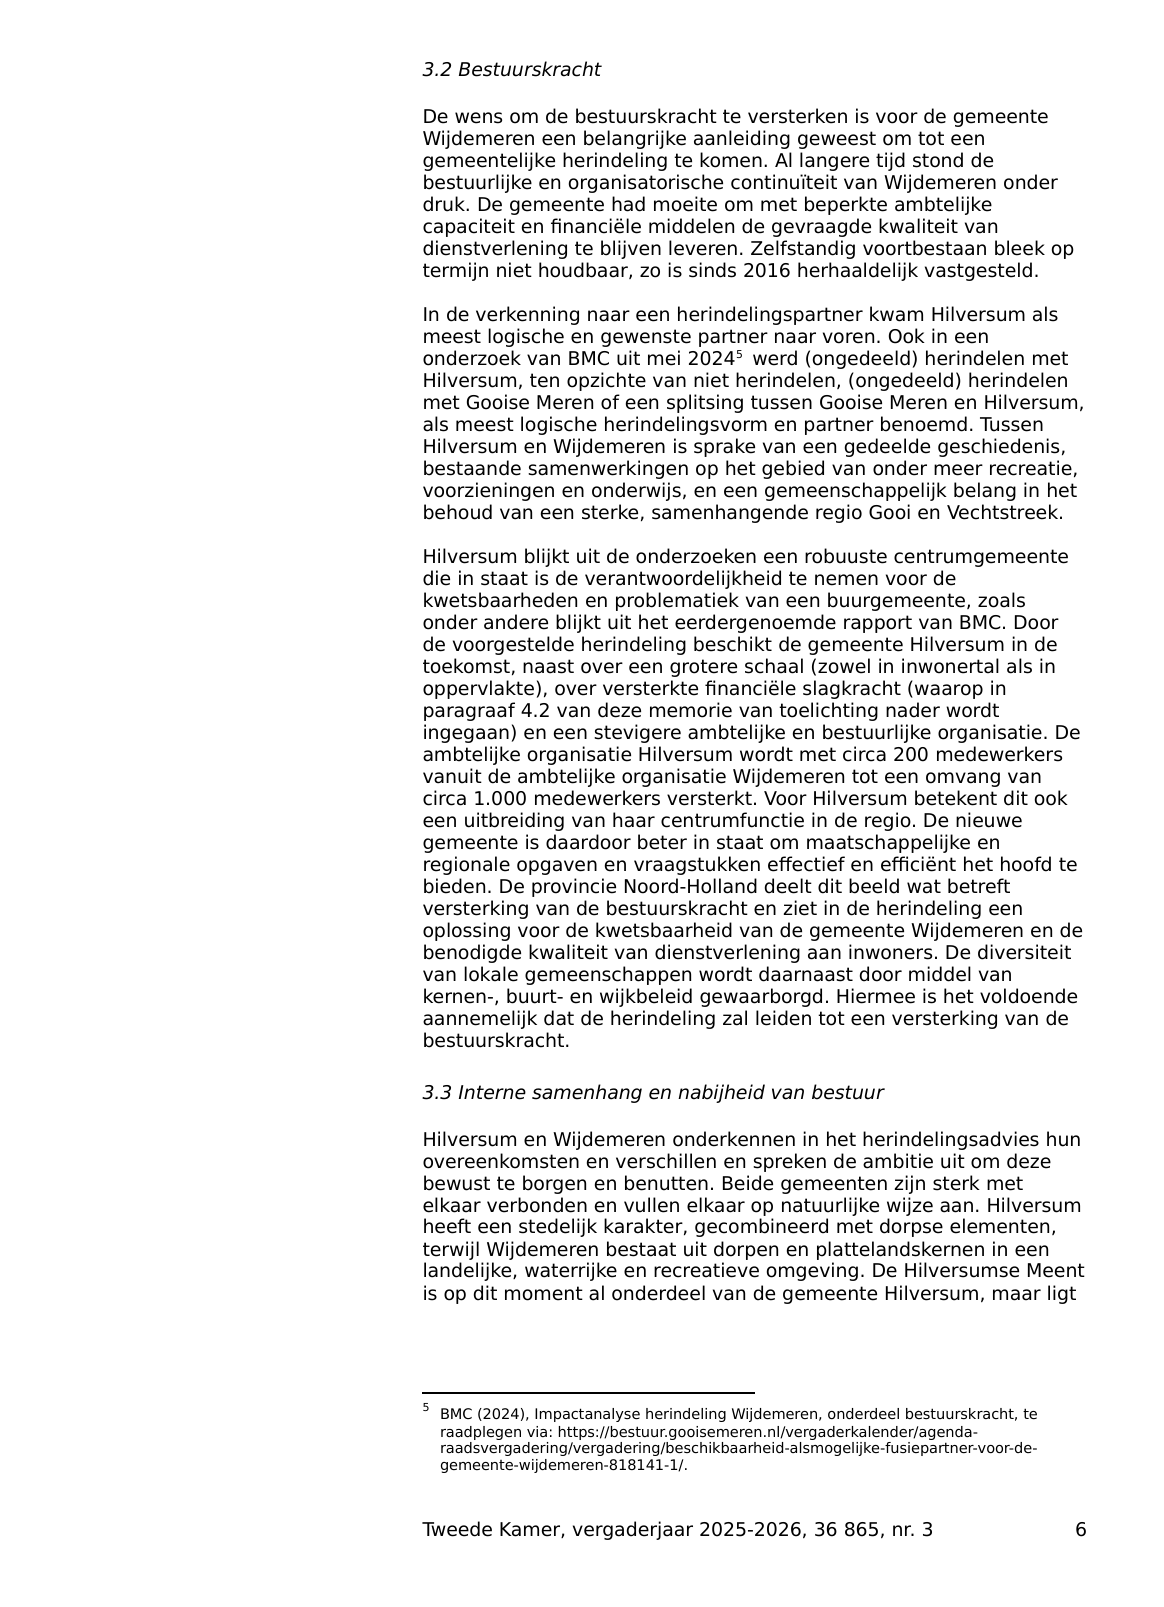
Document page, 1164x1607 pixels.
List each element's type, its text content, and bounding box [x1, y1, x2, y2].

subtitle 3.2 Bestuurskracht [422, 59, 1087, 81]
text In de verkenning naar een herindelingspartner kwam Hilversum als meest logische en gewenste partner naar voren. Ook in een onderzoek van BMC uit mei 2024 werd (ongedeeld) herindelen met Hilversum, ten opzichte van niet herindelen, (ongedeeld) herindelen met Gooise Meren of een splitsing tussen Gooise Meren en Hilversum, als meest logische herindelingsvorm en partner benoemd. Tussen Hilversum en Wijdemeren is sprake van een gedeelde geschiedenis, bestaande samenwerkingen op het gebied van onder meer recreatie, voorzieningen en onderwijs, en een gemeenschappelijk belang in het behoud van een sterke, samenhangende regio Gooi en Vechtstreek. [422, 304, 1087, 524]
text BMC (2024), Impactanalyse herindeling Wijdemeren, onderdeel bestuurskracht, te raadplegen via: https://bestuur.gooisemeren.nl/vergaderkalender/agenda-raadsvergadering/vergadering/beschikbaarheid-alsmogelijke-fusiepartner-voor-de-gemeente-wijdemeren-818141-1/. [422, 1402, 1087, 1474]
text Hilversum blijkt uit de onderzoeken een robuuste centrumgemeente die in staat is de verantwoordelijkheid te nemen voor de kwetsbaarheden en problematiek van een buurgemeente, zoals onder andere blijkt uit het eerdergenoemde rapport van BMC. Door de voorgestelde herindeling beschikt de gemeente Hilversum in de toekomst, naast over een grotere schaal (zowel in inwonertal als in oppervlakte), over versterkte financiële slagkracht (waarop in paragraaf 4.2 van deze memorie van toelichting nader wordt ingegaan) en een stevigere ambtelijke en bestuurlijke organisatie. De ambtelijke organisatie Hilversum wordt met circa 200 medewerkers vanuit de ambtelijke organisatie Wijdemeren tot een omvang van circa 1.000 medewerkers versterkt. Voor Hilversum betekent dit ook een uitbreiding van haar centrumfunctie in de regio. De nieuwe gemeente is daardoor beter in staat om maatschappelijke en regionale opgaven en vraagstukken effectief en efficiënt het hoofd te bieden. De provincie Noord-Holland deelt dit beeld wat betreft versterking van de bestuurskracht en ziet in de herindeling een oplossing voor de kwetsbaarheid van de gemeente Wijdemeren en de benodigde kwaliteit van dienstverlening aan inwoners. De diversiteit van lokale gemeenschappen wordt daarnaast door middel van kernen-, buurt- en wijkbeleid gewaarborgd. Hiermee is het voldoende aannemelijk dat de herindeling zal leiden tot een versterking van de bestuurskracht. [422, 546, 1087, 1052]
text Hilversum en Wijdemeren onderkennen in het herindelingsadvies hun overeenkomsten en verschillen en spreken de ambitie uit om deze bewust te borgen en benutten. Beide gemeenten zijn sterk met elkaar verbonden en vullen elkaar op natuurlijke wijze aan. Hilversum heeft een stedelijk karakter, gecombineerd met dorpse elementen, terwijl Wijdemeren bestaat uit dorpen en plattelandskernen in een landelijke, waterrijke en recreatieve omgeving. De Hilversumse Meent is op dit moment al onderdeel van de gemeente Hilversum, maar ligt [422, 1128, 1087, 1304]
subtitle 3.3 Interne samenhang en nabijheid van bestuur [422, 1082, 1087, 1103]
text De wens om de bestuurskracht te versterken is voor de gemeente Wijdemeren een belangrijke aanleiding geweest om tot een gemeentelijke herindeling te komen. Al langere tijd stond de bestuurlijke en organisatorische continuïteit van Wijdemeren onder druk. De gemeente had moeite om met beperkte ambtelijke capaciteit en financiële middelen de gevraagde kwaliteit van dienstverlening te blijven leveren. Zelfstandig voortbestaan bleek op termijn niet houdbaar, zo is sinds 2016 herhaaldelijk vastgesteld. [422, 106, 1087, 282]
